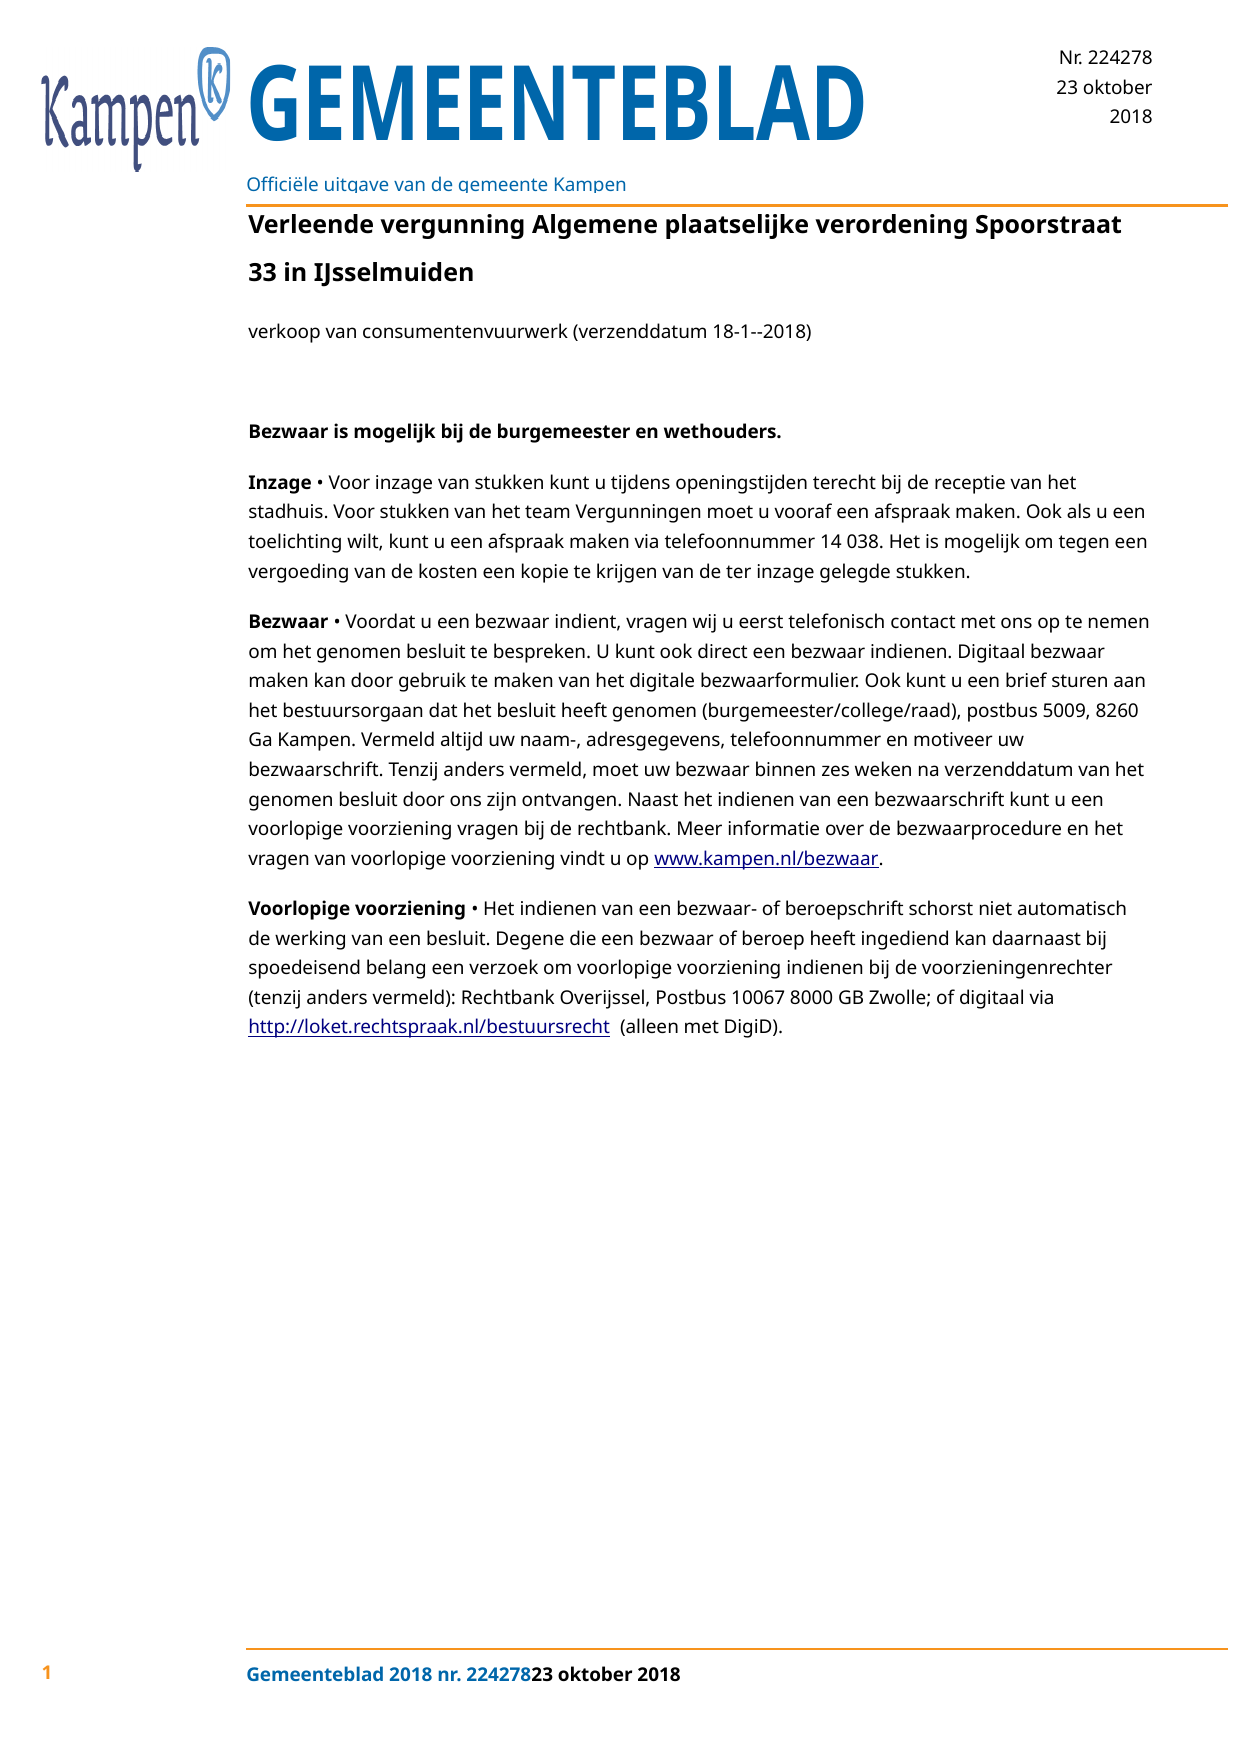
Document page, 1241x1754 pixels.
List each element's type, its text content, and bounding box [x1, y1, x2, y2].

text verkoop van consumentenvuurwerk (verzenddatum 18-1--2018) [248, 318, 1152, 344]
text Bezwaar is mogelijk bij de burgemeester en wethouders. [248, 419, 1152, 444]
picture [41, 47, 231, 172]
text Voorlopige voorziening • Het indienen van een bezwaar- of beroepschrift schorst niet automatisch de werking van een besluit. Degene die een bezwaar of beroep heeft ingediend kan daarnaast bij spoedeisend belang een verzoek om voorlopige voorziening indienen bij de voorzieningenrechter (tenzij anders vermeld): Rechtbank Overijssel, Postbus 10067 8000 GB Zwolle; of digitaal via http://loket.rechtspraak.nl/bestuursrecht (alleen met DigiD). [248, 895, 1152, 1039]
text Bezwaar • Voordat u een bezwaar indient, vragen wij u eerst telefonisch contact met ons op te nemen om het genomen besluit te bespreken. U kunt ook direct een bezwaar indienen. Digitaal bezwaar maken kan door gebruik te maken van het digitale bezwaarformulier. Ook kunt u een brief sturen aan het bestuursorgaan dat het besluit heeft genomen (burgemeester/college/raad), postbus 5009, 8260 Ga Kampen. Vermeld altijd uw naam-, adresgegevens, telefoonnummer en motiveer uw bezwaarschrift. Tenzij anders vermeld, moet uw bezwaar binnen zes weken na verzenddatum van het genomen besluit door ons zijn ontvangen. Naast het indienen van een bezwaarschrift kunt u een voorlopige voorziening vragen bij de rechtbank. Meer informatie over de bezwaarprocedure en het vragen van voorlopige voorziening vindt u op www.kampen.nl/bezwaar. [248, 608, 1152, 871]
text Verleende vergunning Algemene plaatselijke verordening Spoorstraat 33 in IJsselmuiden [248, 207, 1152, 288]
text Inzage • Voor inzage van stukken kunt u tijdens openingstijden terecht bij de receptie van het stadhuis. Voor stukken van het team Vergunningen moet u vooraf een afspraak maken. Ook als u een toelichting wilt, kunt u een afspraak maken via telefoonnummer 14 038. Het is mogelijk om tegen een vergoeding van de kosten een kopie te krijgen van de ter inzage gelegde stukken. [248, 469, 1152, 584]
